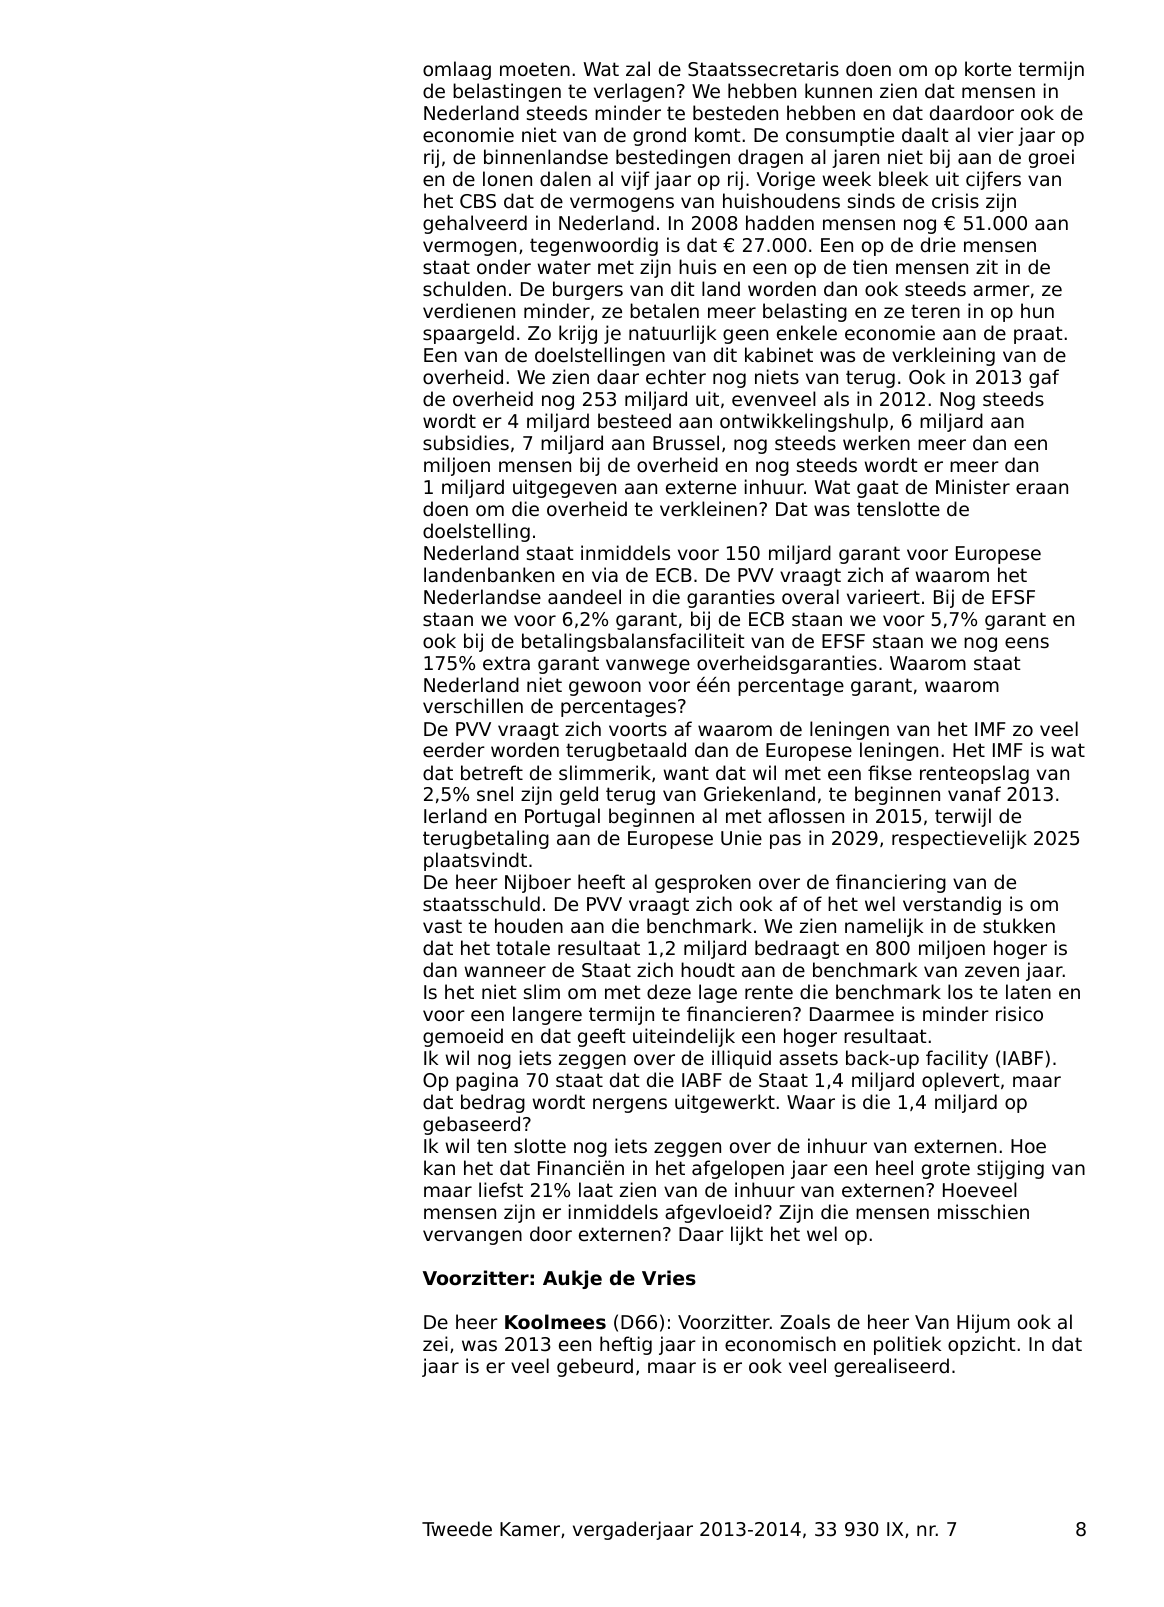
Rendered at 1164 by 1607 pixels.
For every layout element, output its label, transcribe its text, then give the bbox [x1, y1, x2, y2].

text De PVV vraagt zich voorts af waarom de leningen van het IMF zo veel eerder worden terugbetaald dan de Europese leningen. Het IMF is wat dat betreft de slimmerik, want dat wil met een fikse renteopslag van 2,5% snel zijn geld terug van Griekenland, te beginnen vanaf 2013. Ierland en Portugal beginnen al met aflossen in 2015, terwijl de terugbetaling aan de Europese Unie pas in 2029, respectievelijk 2025 plaatsvindt. [422, 718, 1087, 872]
text Ik wil ten slotte nog iets zeggen over de inhuur van externen. Hoe kan het dat Financiën in het afgelopen jaar een heel grote stijging van maar liefst 21% laat zien van de inhuur van externen? Hoeveel mensen zijn er inmiddels afgevloeid? Zijn die mensen misschien vervangen door externen? Daar lijkt het wel op. [422, 1136, 1087, 1246]
text Een van de doelstellingen van dit kabinet was de verkleining van de overheid. We zien daar echter nog niets van terug. Ook in 2013 gaf de overheid nog 253 miljard uit, evenveel als in 2012. Nog steeds wordt er 4 miljard besteed aan ontwikkelingshulp, 6 miljard aan subsidies, 7 miljard aan Brussel, nog steeds werken meer dan een miljoen mensen bij de overheid en nog steeds wordt er meer dan 1 miljard uitgegeven aan externe inhuur. Wat gaat de Minister eraan doen om die overheid te verkleinen? Dat was tenslotte de doelstelling. [422, 345, 1087, 543]
text omlaag moeten. Wat zal de Staatssecretaris doen om op korte termijn de belastingen te verlagen? We hebben kunnen zien dat mensen in Nederland steeds minder te besteden hebben en dat daardoor ook de economie niet van de grond komt. De consumptie daalt al vier jaar op rij, de binnenlandse bestedingen dragen al jaren niet bij aan de groei en de lonen dalen al vijf jaar op rij. Vorige week bleek uit cijfers van het CBS dat de vermogens van huishoudens sinds de crisis zijn gehalveerd in Nederland. In 2008 hadden mensen nog € 51.000 aan vermogen, tegenwoordig is dat € 27.000. Een op de drie mensen staat onder water met zijn huis en een op de tien mensen zit in de schulden. De burgers van dit land worden dan ook steeds armer, ze verdienen minder, ze betalen meer belasting en ze teren in op hun spaargeld. Zo krijg je natuurlijk geen enkele economie aan de praat. [422, 59, 1087, 345]
text Nederland staat inmiddels voor 150 miljard garant voor Europese landenbanken en via de ECB. De PVV vraagt zich af waarom het Nederlandse aandeel in die garanties overal varieert. Bij de EFSF staan we voor 6,2% garant, bij de ECB staan we voor 5,7% garant en ook bij de betalingsbalansfaciliteit van de EFSF staan we nog eens 175% extra garant vanwege overheidsgaranties. Waarom staat Nederland niet gewoon voor één percentage garant, waarom verschillen de percentages? [422, 543, 1087, 718]
text De heer Koolmees (D66): Voorzitter. Zoals de heer Van Hijum ook al zei, was 2013 een heftig jaar in economisch en politiek opzicht. In dat jaar is er veel gebeurd, maar is er ook veel gerealiseerd. [422, 1312, 1087, 1378]
text Ik wil nog iets zeggen over de illiquid assets back-up facility (IABF). Op pagina 70 staat dat die IABF de Staat 1,4 miljard oplevert, maar dat bedrag wordt nergens uitgewerkt. Waar is die 1,4 miljard op gebaseerd? [422, 1048, 1087, 1136]
text De heer Nijboer heeft al gesproken over de financiering van de staatsschuld. De PVV vraagt zich ook af of het wel verstandig is om vast te houden aan die benchmark. We zien namelijk in de stukken dat het totale resultaat 1,2 miljard bedraagt en 800 miljoen hoger is dan wanneer de Staat zich houdt aan de benchmark van zeven jaar. Is het niet slim om met deze lage rente die benchmark los te laten en voor een langere termijn te financieren? Daarmee is minder risico gemoeid en dat geeft uiteindelijk een hoger resultaat. [422, 872, 1087, 1048]
subtitle Voorzitter: Aukje de Vries [422, 1268, 1087, 1290]
